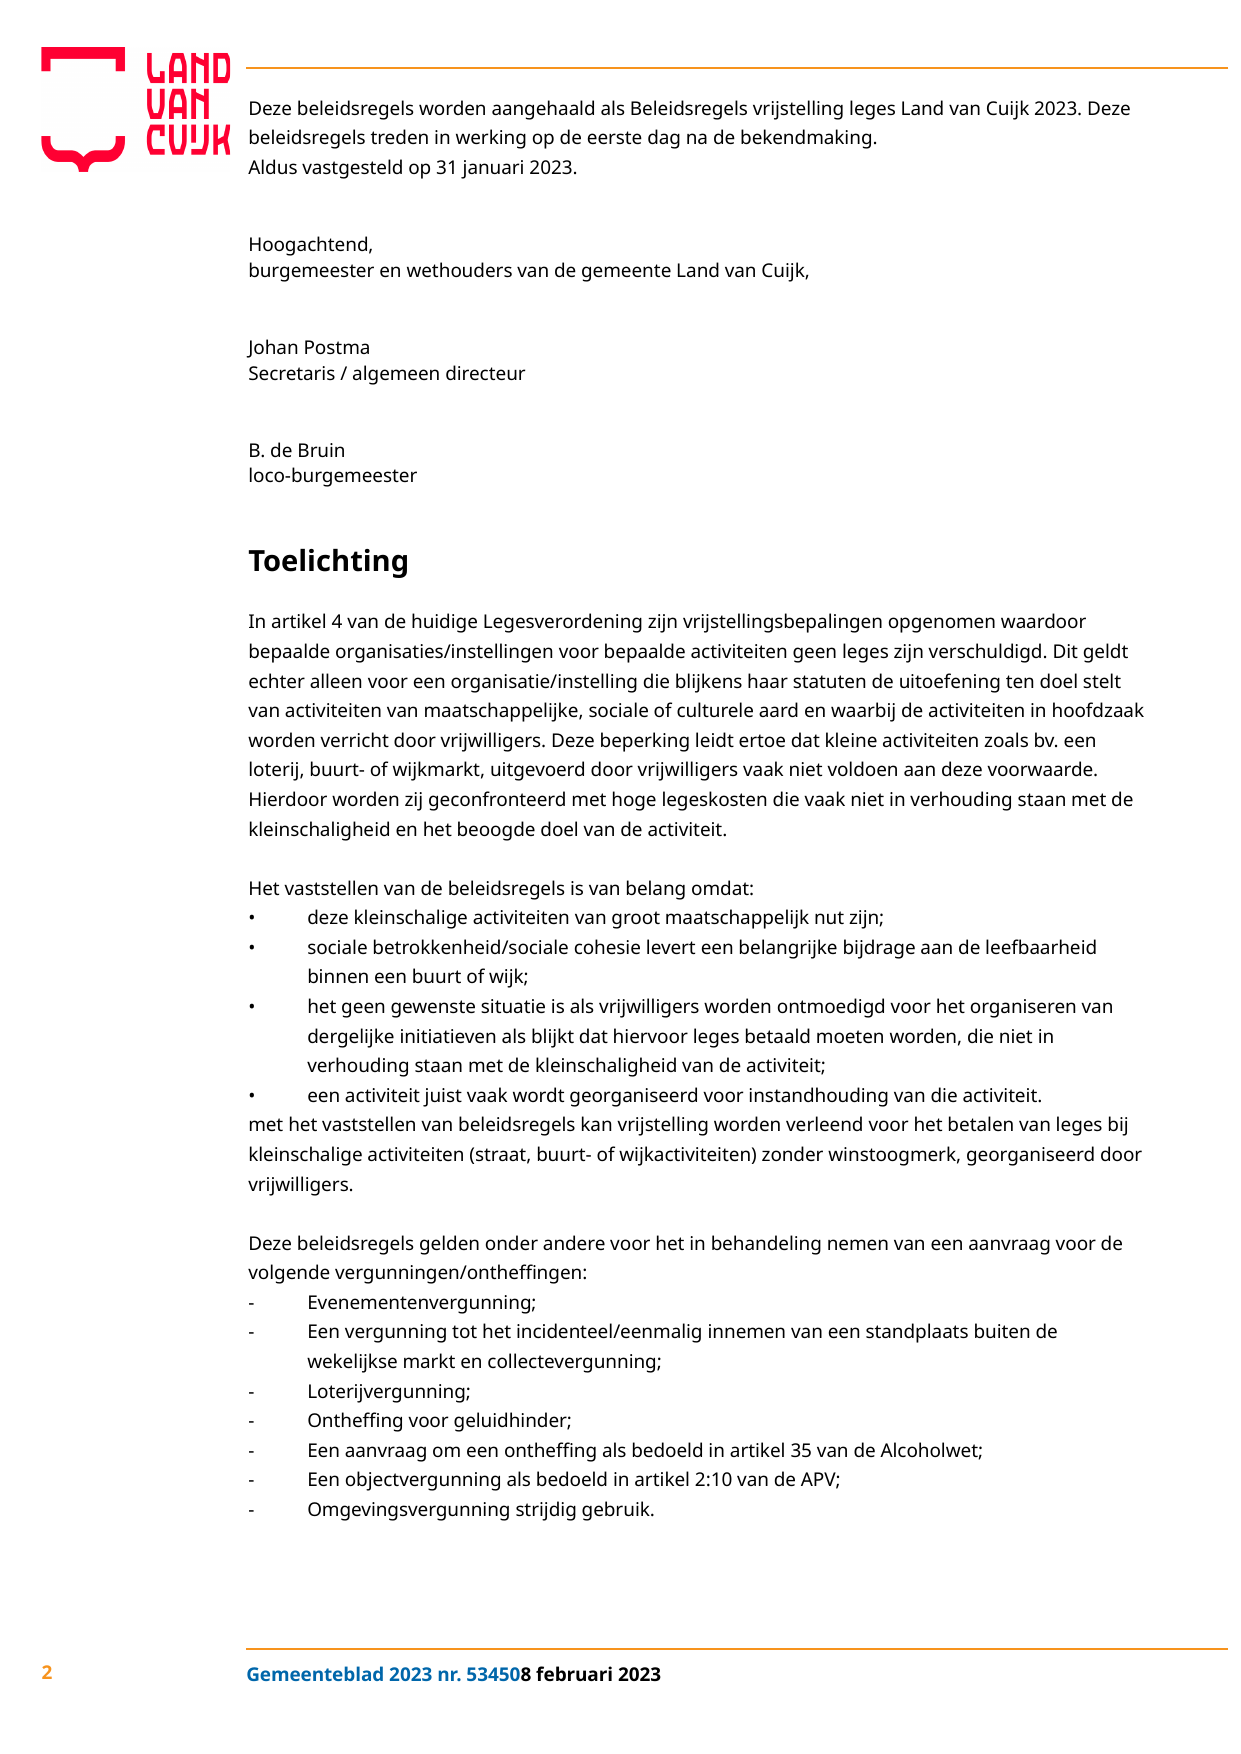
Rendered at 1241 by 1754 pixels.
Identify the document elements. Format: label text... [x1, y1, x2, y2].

list Een aanvraag om een ontheffing als bedoeld in artikel 35 van de Alcoholwet; [248, 1437, 1152, 1463]
list Loterijvergunning; [248, 1378, 1152, 1404]
text loco-burgemeester [248, 463, 1152, 488]
text Secretaris / algemeen directeur [248, 360, 1152, 386]
text Toelichting [248, 540, 1152, 579]
text Deze beleidsregels gelden onder andere voor het in behandeling nemen van een aanvraag voor de volgende vergunningen/ontheffingen: [248, 1230, 1152, 1285]
list Omgevingsvergunning strijdig gebruik. [248, 1496, 1152, 1522]
text Aldus vastgesteld op 31 januari 2023. [248, 154, 1152, 180]
text burgemeester en wethouders van de gemeente Land van Cuijk, [248, 257, 1152, 283]
text met het vaststellen van beleidsregels kan vrijstelling worden verleend voor het betalen van leges bij kleinschalige activiteiten (straat, buurt- of wijkactiviteiten) zonder winstoogmerk, georganiseerd door vrijwilligers. [248, 1112, 1152, 1197]
list een activiteit juist vaak wordt georganiseerd voor instandhouding van die activiteit. [248, 1082, 1152, 1108]
list Evenementenvergunning; [248, 1289, 1152, 1315]
text Deze beleidsregels worden aangehaald als Beleidsregels vrijstelling leges Land van Cuijk 2023. Deze beleidsregels treden in werking op de eerste dag na de bekendmaking. [248, 95, 1152, 150]
picture [41, 47, 231, 172]
text In artikel 4 van de huidige Legesverordening zijn vrijstellingsbepalingen opgenomen waardoor bepaalde organisaties/instellingen voor bepaalde activiteiten geen leges zijn verschuldigd. Dit geldt echter alleen voor een organisatie/instelling die blijkens haar statuten de uitoefening ten doel stelt van activiteiten van maatschappelijke, sociale of culturele aard en waarbij de activiteiten in hoofdzaak worden verricht door vrijwilligers. Deze beperking leidt ertoe dat kleine activiteiten zoals bv. een loterij, buurt- of wijkmarkt, uitgevoerd door vrijwilligers vaak niet voldoen aan deze voorwaarde. Hierdoor worden zij geconfronteerd met hoge legeskosten die vaak niet in verhouding staan met de kleinschaligheid en het beoogde doel van de activiteit. [248, 609, 1152, 842]
list Een objectvergunning als bedoeld in artikel 2:10 van de APV; [248, 1467, 1152, 1492]
list het geen gewenste situatie is als vrijwilligers worden ontmoedigd voor het organiseren van dergelijke initiatieven als blijkt dat hiervoor leges betaald moeten worden, die niet in verhouding staan met de kleinschaligheid van de activiteit; [248, 993, 1152, 1078]
text B. de Bruin [248, 437, 1152, 463]
list Ontheffing voor geluidhinder; [248, 1407, 1152, 1433]
list deze kleinschalige activiteiten van groot maatschappelijk nut zijn; [248, 904, 1152, 930]
text Het vaststellen van de beleidsregels is van belang omdat: [248, 875, 1152, 901]
text Johan Postma [248, 334, 1152, 360]
list Een vergunning tot het incidenteel/eenmalig innemen van een standplaats buiten de wekelijkse markt en collectevergunning; [248, 1319, 1152, 1374]
list sociale betrokkenheid/sociale cohesie levert een belangrijke bijdrage aan de leefbaarheid binnen een buurt of wijk; [248, 934, 1152, 989]
text Hoogachtend, [248, 231, 1152, 257]
